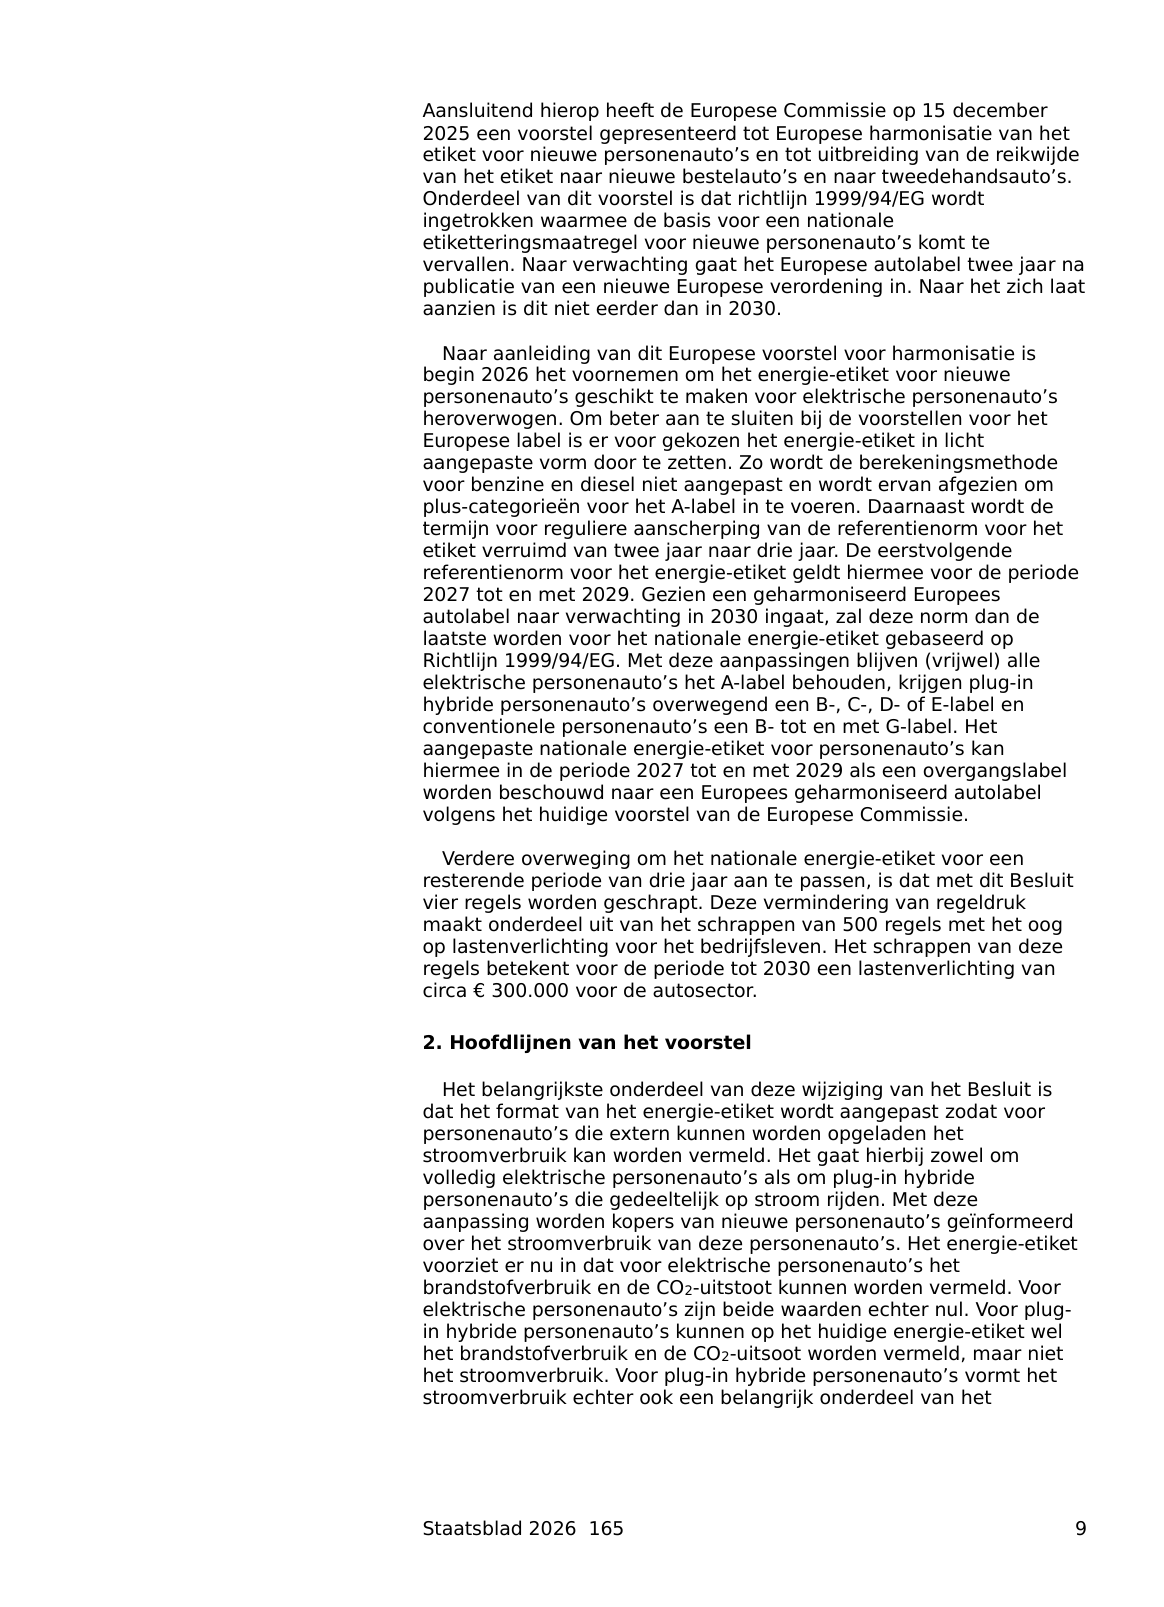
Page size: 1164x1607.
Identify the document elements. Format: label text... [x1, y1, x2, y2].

text Aansluitend hierop heeft de Europese Commissie op 15 december 2025 een voorstel gepresenteerd tot Europese harmonisatie van het etiket voor nieuwe personenauto’s en tot uitbreiding van de reikwijde van het etiket naar nieuwe bestelauto’s en naar tweedehandsauto’s. Onderdeel van dit voorstel is dat richtlijn 1999/94/EG wordt ingetrokken waarmee de basis voor een nationale etiketteringsmaatregel voor nieuwe personenauto’s komt te vervallen. Naar verwachting gaat het Europese autolabel twee jaar na publicatie van een nieuwe Europese verordening in. Naar het zich laat aanzien is dit niet eerder dan in 2030. [422, 100, 1087, 320]
subtitle 2. Hoofdlijnen van het voorstel [422, 1032, 1087, 1054]
text Het belangrijkste onderdeel van deze wijziging van het Besluit is dat het format van het energie-etiket wordt aangepast zodat voor personenauto’s die extern kunnen worden opgeladen het stroomverbruik kan worden vermeld. Het gaat hierbij zowel om volledig elektrische personenauto’s als om plug-in hybride personenauto’s die gedeeltelijk op stroom rijden. Met deze aanpassing worden kopers van nieuwe personenauto’s geïnformeerd over het stroomverbruik van deze personenauto’s. Het energie-etiket voorziet er nu in dat voor elektrische personenauto’s het brandstofverbruik en de CO2-uitstoot kunnen worden vermeld. Voor elektrische personenauto’s zijn beide waarden echter nul. Voor plug-in hybride personenauto’s kunnen op het huidige energie-etiket wel het brandstofverbruik en de CO2-uitsoot worden vermeld, maar niet het stroomverbruik. Voor plug-in hybride personenauto’s vormt het stroomverbruik echter ook een belangrijk onderdeel van het [422, 1079, 1087, 1409]
text Verdere overweging om het nationale energie-etiket voor een resterende periode van drie jaar aan te passen, is dat met dit Besluit vier regels worden geschrapt. Deze vermindering van regeldruk maakt onderdeel uit van het schrappen van 500 regels met het oog op lastenverlichting voor het bedrijfsleven. Het schrappen van deze regels betekent voor de periode tot 2030 een lastenverlichting van circa € 300.000 voor de autosector. [422, 848, 1087, 1002]
text Naar aanleiding van dit Europese voorstel voor harmonisatie is begin 2026 het voornemen om het energie-etiket voor nieuwe personenauto’s geschikt te maken voor elektrische personenauto’s heroverwogen. Om beter aan te sluiten bij de voorstellen voor het Europese label is er voor gekozen het energie-etiket in licht aangepaste vorm door te zetten. Zo wordt de berekeningsmethode voor benzine en diesel niet aangepast en wordt ervan afgezien om plus-categorieën voor het A-label in te voeren. Daarnaast wordt de termijn voor reguliere aanscherping van de referentienorm voor het etiket verruimd van twee jaar naar drie jaar. De eerstvolgende referentienorm voor het energie-etiket geldt hiermee voor de periode 2027 tot en met 2029. Gezien een geharmoniseerd Europees autolabel naar verwachting in 2030 ingaat, zal deze norm dan de laatste worden voor het nationale energie-etiket gebaseerd op Richtlijn 1999/94/EG. Met deze aanpassingen blijven (vrijwel) alle elektrische personenauto’s het A-label behouden, krijgen plug-in hybride personenauto’s overwegend een B-, C-, D- of E-label en conventionele personenauto’s een B- tot en met G-label. Het aangepaste nationale energie-etiket voor personenauto’s kan hiermee in de periode 2027 tot en met 2029 als een overgangslabel worden beschouwd naar een Europees geharmoniseerd autolabel volgens het huidige voorstel van de Europese Commissie. [422, 342, 1087, 826]
